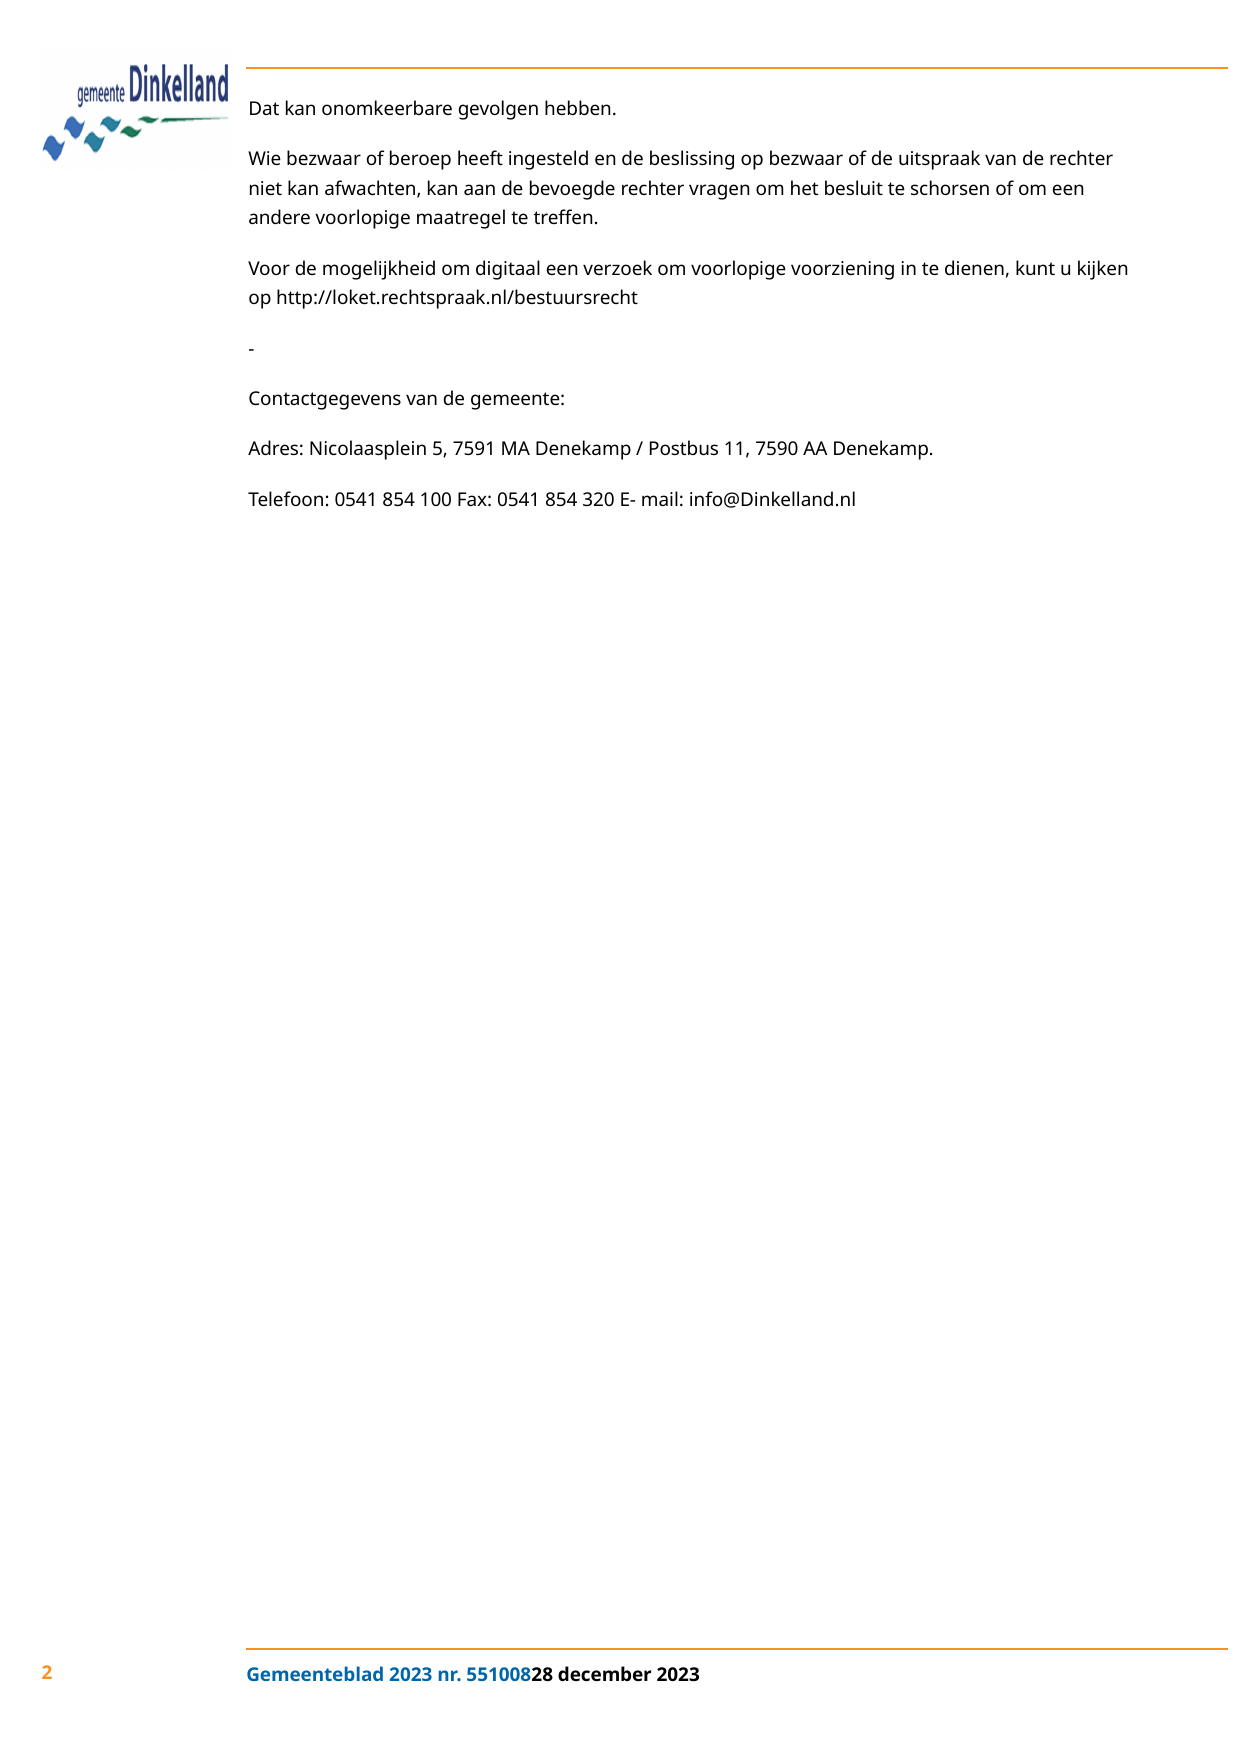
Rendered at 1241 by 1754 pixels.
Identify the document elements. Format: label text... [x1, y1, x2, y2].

text Adres: Nicolaasplein 5, 7591 MA Denekamp / Postbus 11, 7590 AA Denekamp. [248, 436, 1152, 461]
text - [248, 335, 1152, 361]
text Wie bezwaar of beroep heeft ingesteld en de beslissing op bezwaar of de uitspraak van de rechter niet kan afwachten, kan aan de bevoegde rechter vragen om het besluit te schorsen of om een andere voorlopige maatregel te treffen. [248, 145, 1152, 230]
text Dat kan onomkeerbare gevolgen hebben. [248, 95, 1152, 121]
text Telefoon: 0541 854 100 Fax: 0541 854 320 E- mail: info@Dinkelland.nl [248, 486, 1152, 512]
text Voor de mogelijkheid om digitaal een verzoek om voorlopige voorziening in te dienen, kunt u kijken op http://loket.rechtspraak.nl/bestuursrecht [248, 255, 1152, 310]
picture [41, 47, 231, 172]
text Contactgegevens van de gemeente: [248, 385, 1152, 411]
